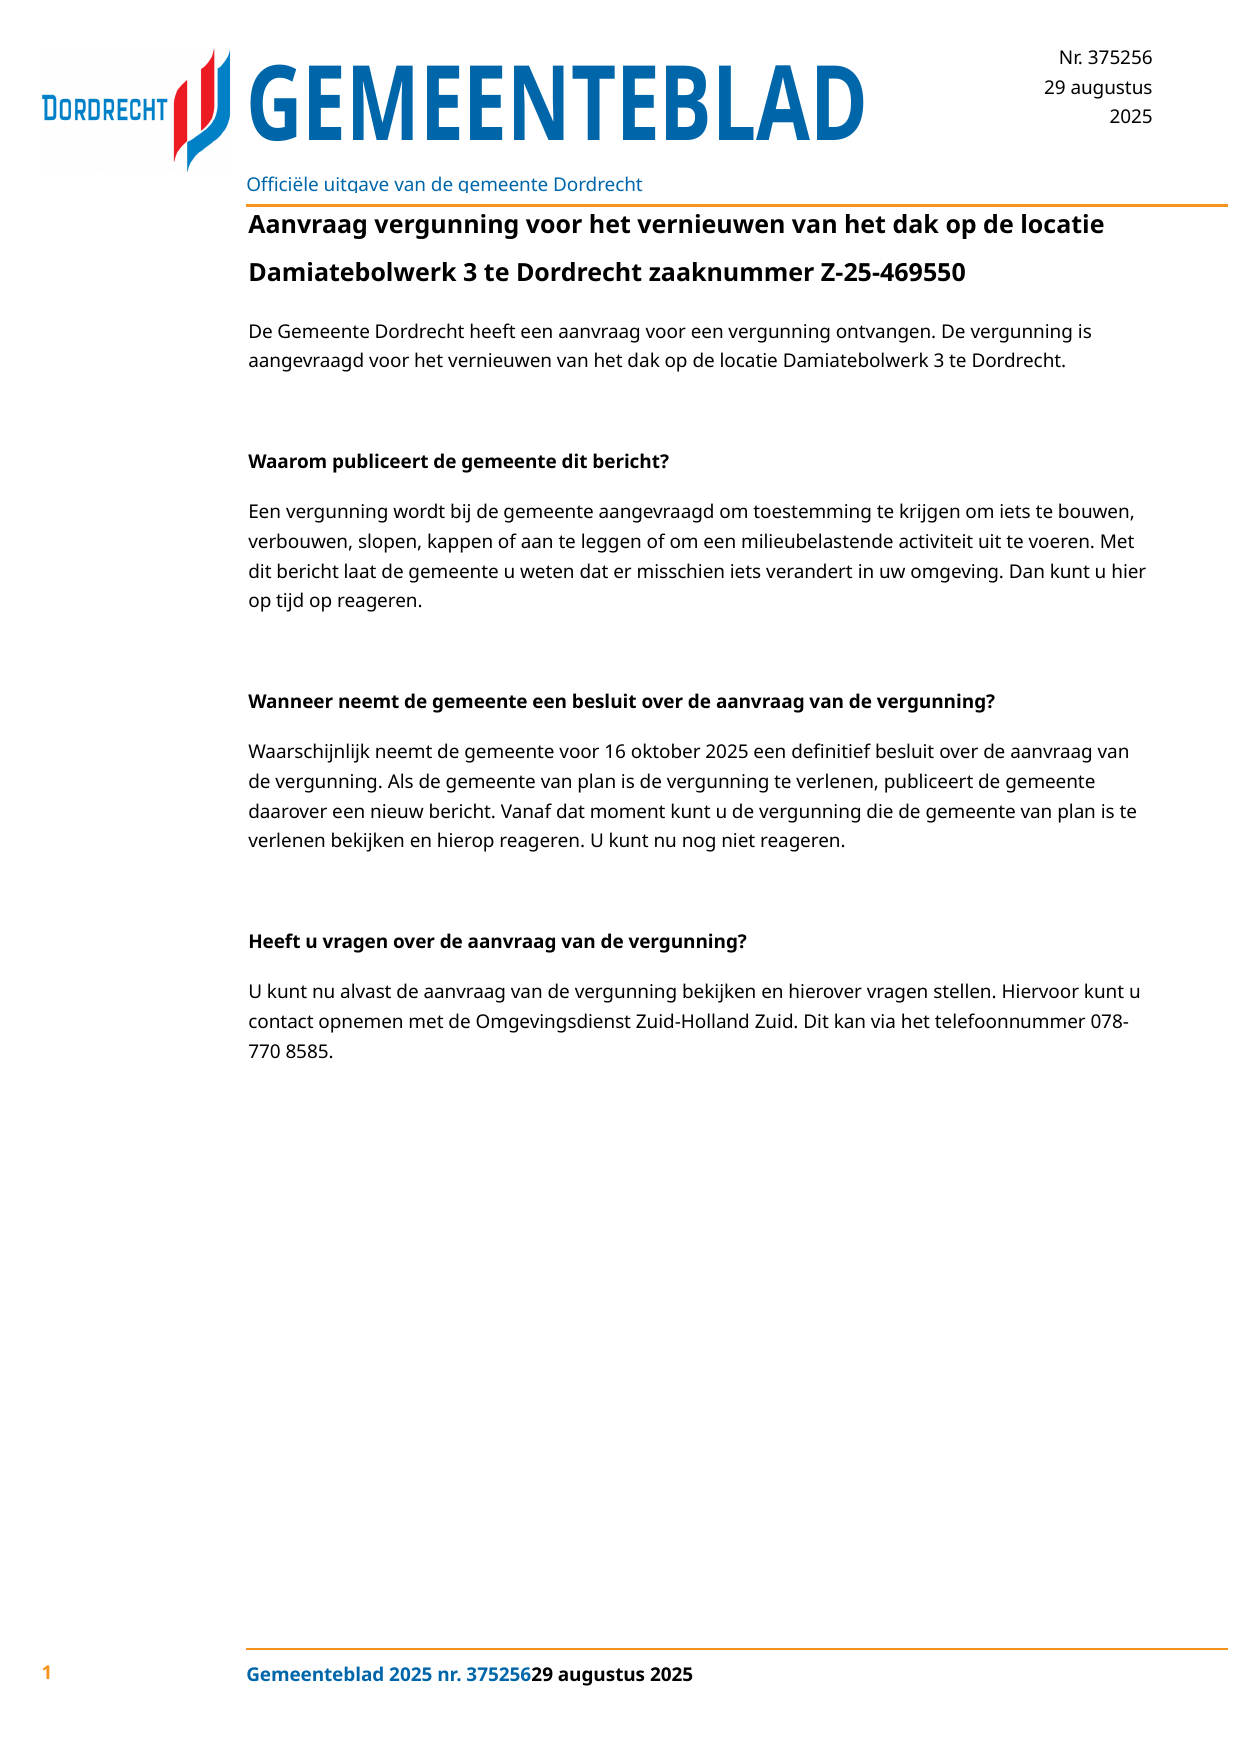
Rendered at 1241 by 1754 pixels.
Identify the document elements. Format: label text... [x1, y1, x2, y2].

text Waarom publiceert de gemeente dit bericht? [248, 448, 1152, 474]
text Wanneer neemt de gemeente een besluit over de aanvraag van de vergunning? [248, 688, 1152, 714]
text De Gemeente Dordrecht heeft een aanvraag voor een vergunning ontvangen. De vergunning is aangevraagd voor het vernieuwen van het dak op de locatie Damiatebolwerk 3 te Dordrecht. [248, 318, 1152, 373]
text Een vergunning wordt bij de gemeente aangevraagd om toestemming te krijgen om iets te bouwen, verbouwen, slopen, kappen of aan te leggen of om een milieubelastende activiteit uit te voeren. Met dit bericht laat de gemeente u weten dat er misschien iets verandert in uw omgeving. Dan kunt u hier op tijd op reageren. [248, 499, 1152, 613]
text Waarschijnlijk neemt de gemeente voor 16 oktober 2025 een definitief besluit over de aanvraag van de vergunning. Als de gemeente van plan is de vergunning te verlenen, publiceert de gemeente daarover een nieuw bericht. Vanaf dat moment kunt u de vergunning die de gemeente van plan is te verlenen bekijken en hierop reageren. U kunt nu nog niet reageren. [248, 739, 1152, 853]
text U kunt nu alvast de aanvraag van de vergunning bekijken en hierover vragen stellen. Hiervoor kunt u contact opnemen met de Omgevingsdienst Zuid-Holland Zuid. Dit kan via het telefoonnummer 078-770 8585. [248, 979, 1152, 1064]
text Aanvraag vergunning voor het vernieuwen van het dak op de locatie Damiatebolwerk 3 te Dordrecht zaaknummer Z-25-469550 [248, 207, 1152, 288]
text Heeft u vragen over de aanvraag van de vergunning? [248, 928, 1152, 954]
picture [41, 47, 231, 172]
